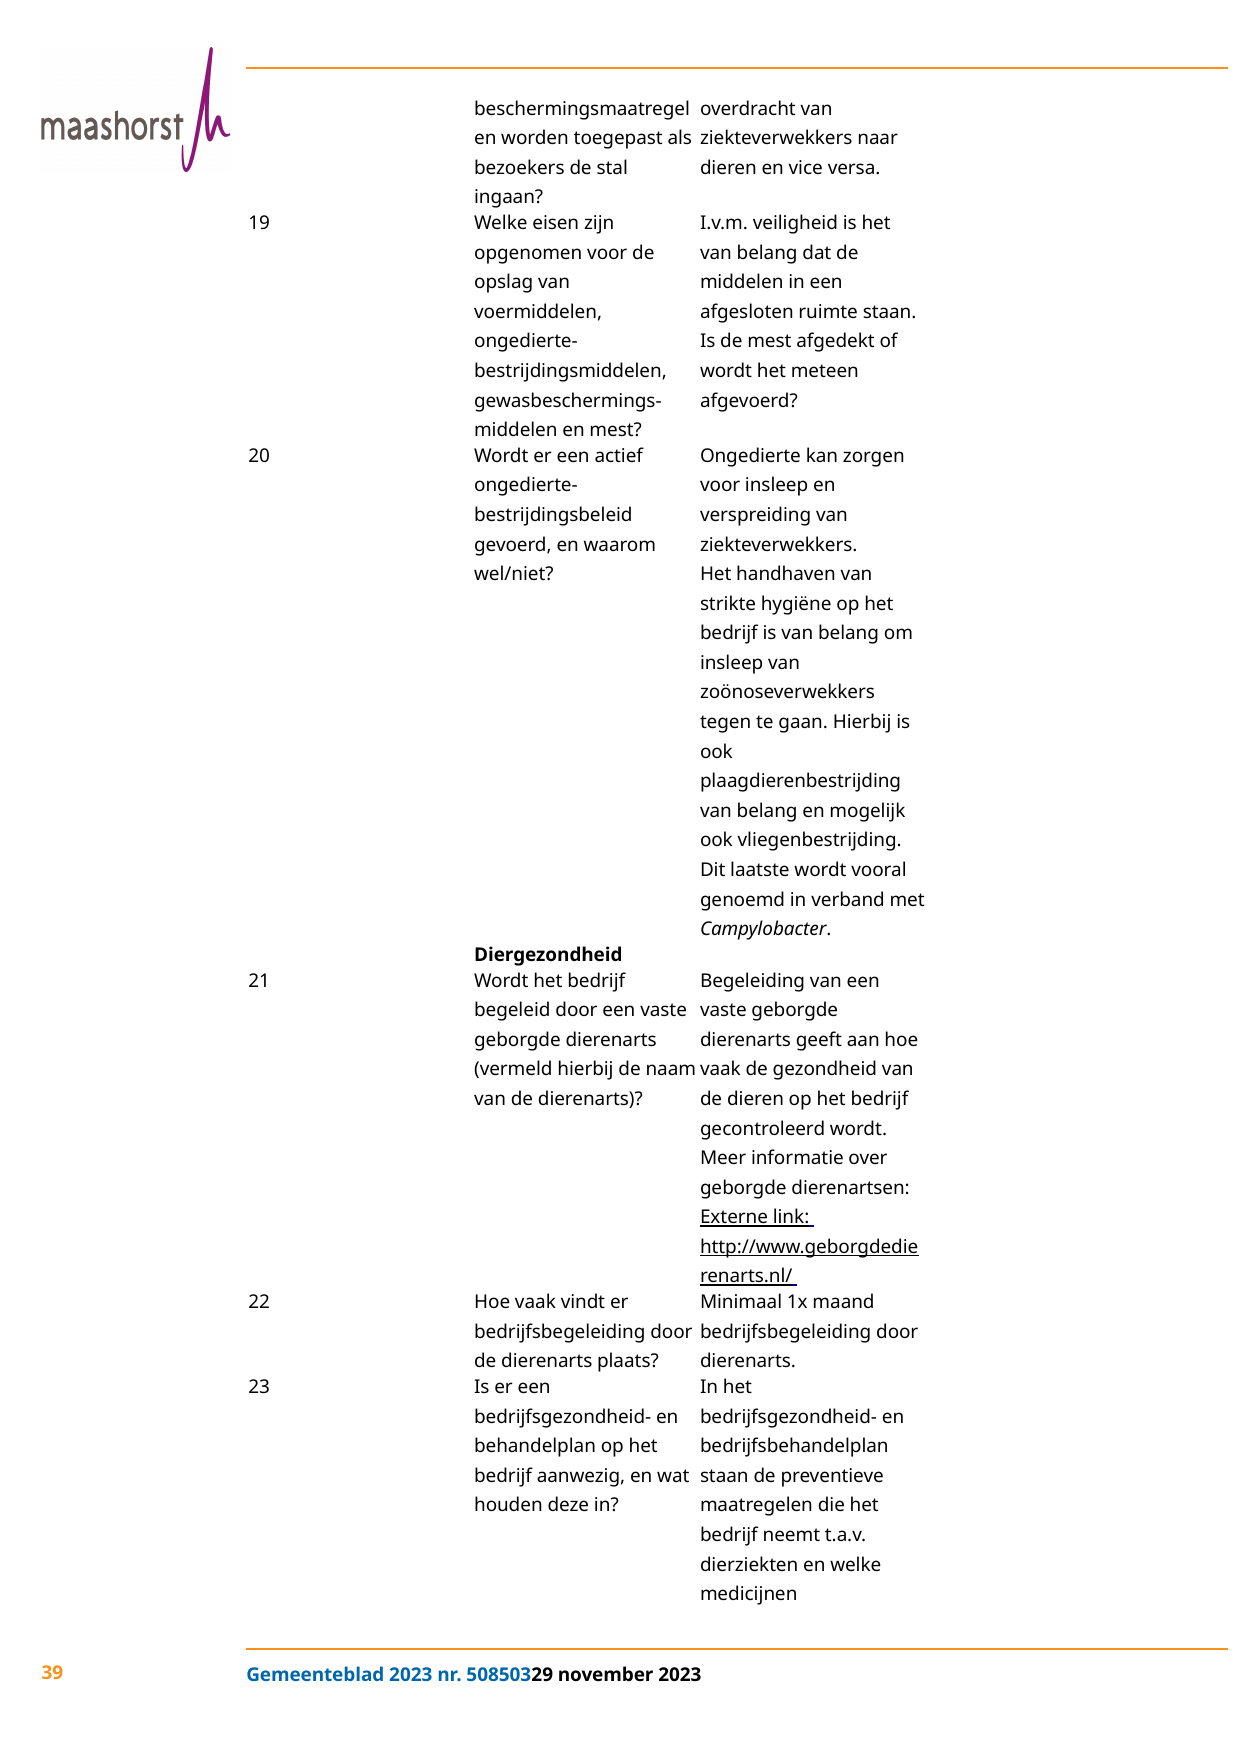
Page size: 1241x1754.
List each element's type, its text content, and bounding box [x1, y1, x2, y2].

table_cell [926, 1373, 1152, 1606]
table_cell overdracht van ziekteverwekkers naar dieren en vice versa. [700, 95, 926, 209]
table_cell [700, 941, 926, 967]
table_cell [926, 1289, 1152, 1373]
table_cell Wordt er een actief ongedierte-bestrijdingsbeleid gevoerd, en waarom wel/niet? [474, 442, 700, 941]
table_cell [926, 95, 1152, 209]
table_cell Hoe vaak vindt er bedrijfsbegeleiding door de dierenarts plaats? [474, 1289, 700, 1373]
table_cell Minimaal 1x maand bedrijfsbegeleiding door dierenarts. [700, 1289, 926, 1373]
table_cell [926, 941, 1152, 967]
table_cell [926, 967, 1152, 1288]
table_cell Begeleiding van een vaste geborgde dierenarts geeft aan hoe vaak de gezondheid van de dieren op het bedrijf gecontroleerd wordt. Meer informatie over geborgde dierenartsen: Externe link: http://www.geborgdedierenarts.nl/ [700, 967, 926, 1288]
table_cell 20 [248, 442, 474, 941]
table_cell Is er een bedrijfsgezondheid- en behandelplan op het bedrijf aanwezig, en wat houden deze in? [474, 1373, 700, 1606]
table_cell [248, 95, 474, 209]
table_cell Ongedierte kan zorgen voor insleep en verspreiding van ziekteverwekkers. Het handhaven van strikte hygiëne op het bedrijf is van belang om insleep van zoönoseverwekkers tegen te gaan. Hierbij is ook plaagdierenbestrijding van belang en mogelijk ook vliegenbestrijding. Dit laatste wordt vooral genoemd in verband met Campylobacter. [700, 442, 926, 941]
table_cell 22 [248, 1289, 474, 1373]
table_cell 21 [248, 967, 474, 1288]
table_cell 19 [248, 209, 474, 442]
table_cell In het bedrijfsgezondheid- en bedrijfsbehandelplan staan de preventieve maatregelen die het bedrijf neemt t.a.v. dierziekten en welke medicijnen [700, 1373, 926, 1606]
table_cell I.v.m. veiligheid is het van belang dat de middelen in een afgesloten ruimte staan. Is de mest afgedekt of wordt het meteen afgevoerd? [700, 209, 926, 442]
table_cell Welke eisen zijn opgenomen voor de opslag van voermiddelen, ongedierte-bestrijdingsmiddelen, gewasbeschermings-middelen en mest? [474, 209, 700, 442]
table_cell [926, 442, 1152, 941]
table_cell beschermingsmaatregelen worden toegepast als bezoekers de stal ingaan? [474, 95, 700, 209]
table_cell Diergezondheid [474, 941, 700, 967]
table_cell [248, 941, 474, 967]
table_cell 23 [248, 1373, 474, 1606]
picture [41, 47, 231, 172]
table_cell [926, 209, 1152, 442]
table_cell Wordt het bedrijf begeleid door een vaste geborgde dierenarts (vermeld hierbij de naam van de dierenarts)? [474, 967, 700, 1288]
